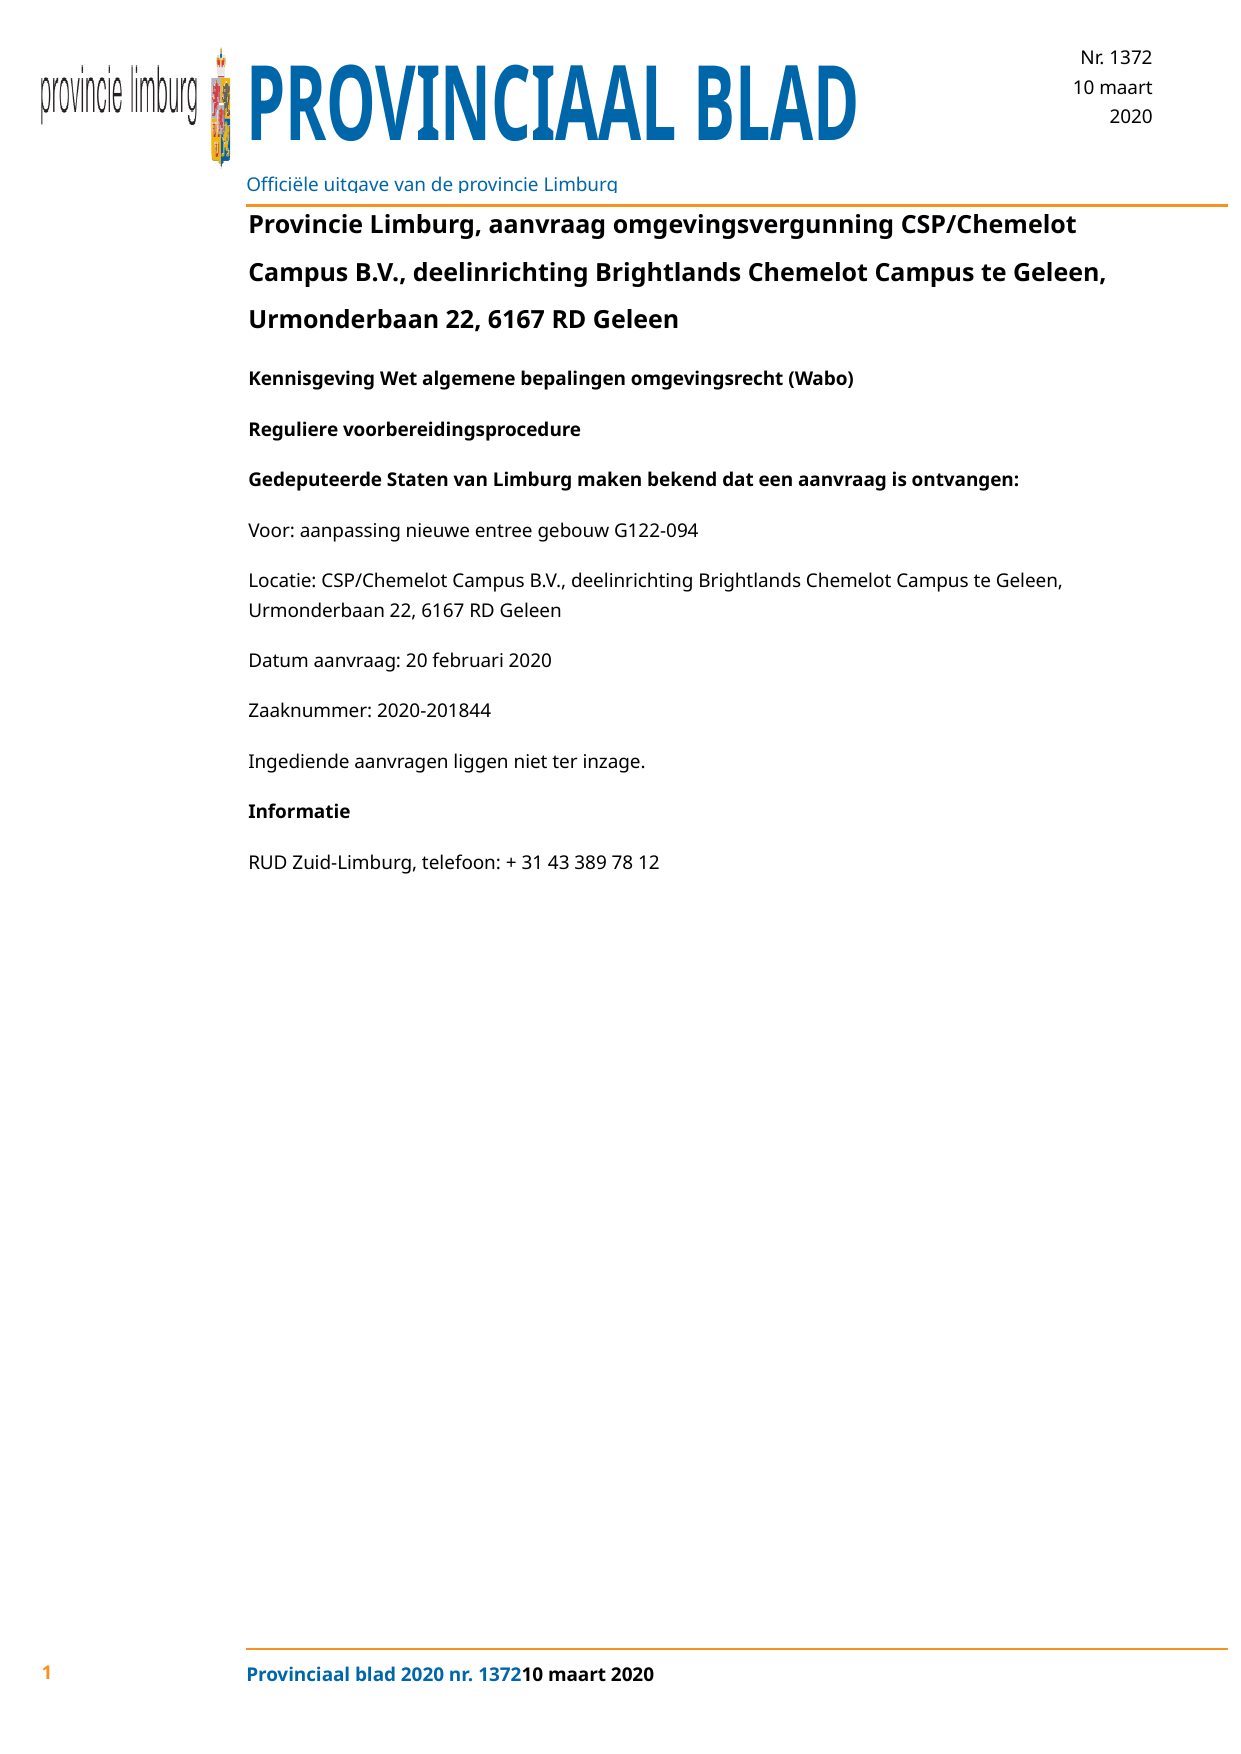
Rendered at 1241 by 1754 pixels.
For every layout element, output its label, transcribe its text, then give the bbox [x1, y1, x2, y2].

text Locatie: CSP/Chemelot Campus B.V., deelinrichting Brightlands Chemelot Campus te Geleen, Urmonderbaan 22, 6167 RD Geleen [248, 567, 1152, 622]
text Provincie Limburg, aanvraag omgevingsvergunning CSP/Chemelot Campus B.V., deelinrichting Brightlands Chemelot Campus te Geleen, Urmonderbaan 22, 6167 RD Geleen [248, 207, 1152, 336]
text Voor: aanpassing nieuwe entree gebouw G122-094 [248, 517, 1152, 542]
picture [41, 47, 231, 172]
text Zaaknummer: 2020-201844 [248, 698, 1152, 723]
text Informatie [248, 798, 1152, 824]
text Datum aanvraag: 20 februari 2020 [248, 647, 1152, 673]
text Gedeputeerde Staten van Limburg maken bekend dat een aanvraag is ontvangen: [248, 466, 1152, 492]
text Kennisgeving Wet algemene bepalingen omgevingsrecht (Wabo) [248, 366, 1152, 391]
text Ingediende aanvragen liggen niet ter inzage. [248, 748, 1152, 774]
text Reguliere voorbereidingsprocedure [248, 416, 1152, 442]
text RUD Zuid-Limburg, telefoon: + 31 43 389 78 12 [248, 849, 1152, 874]
